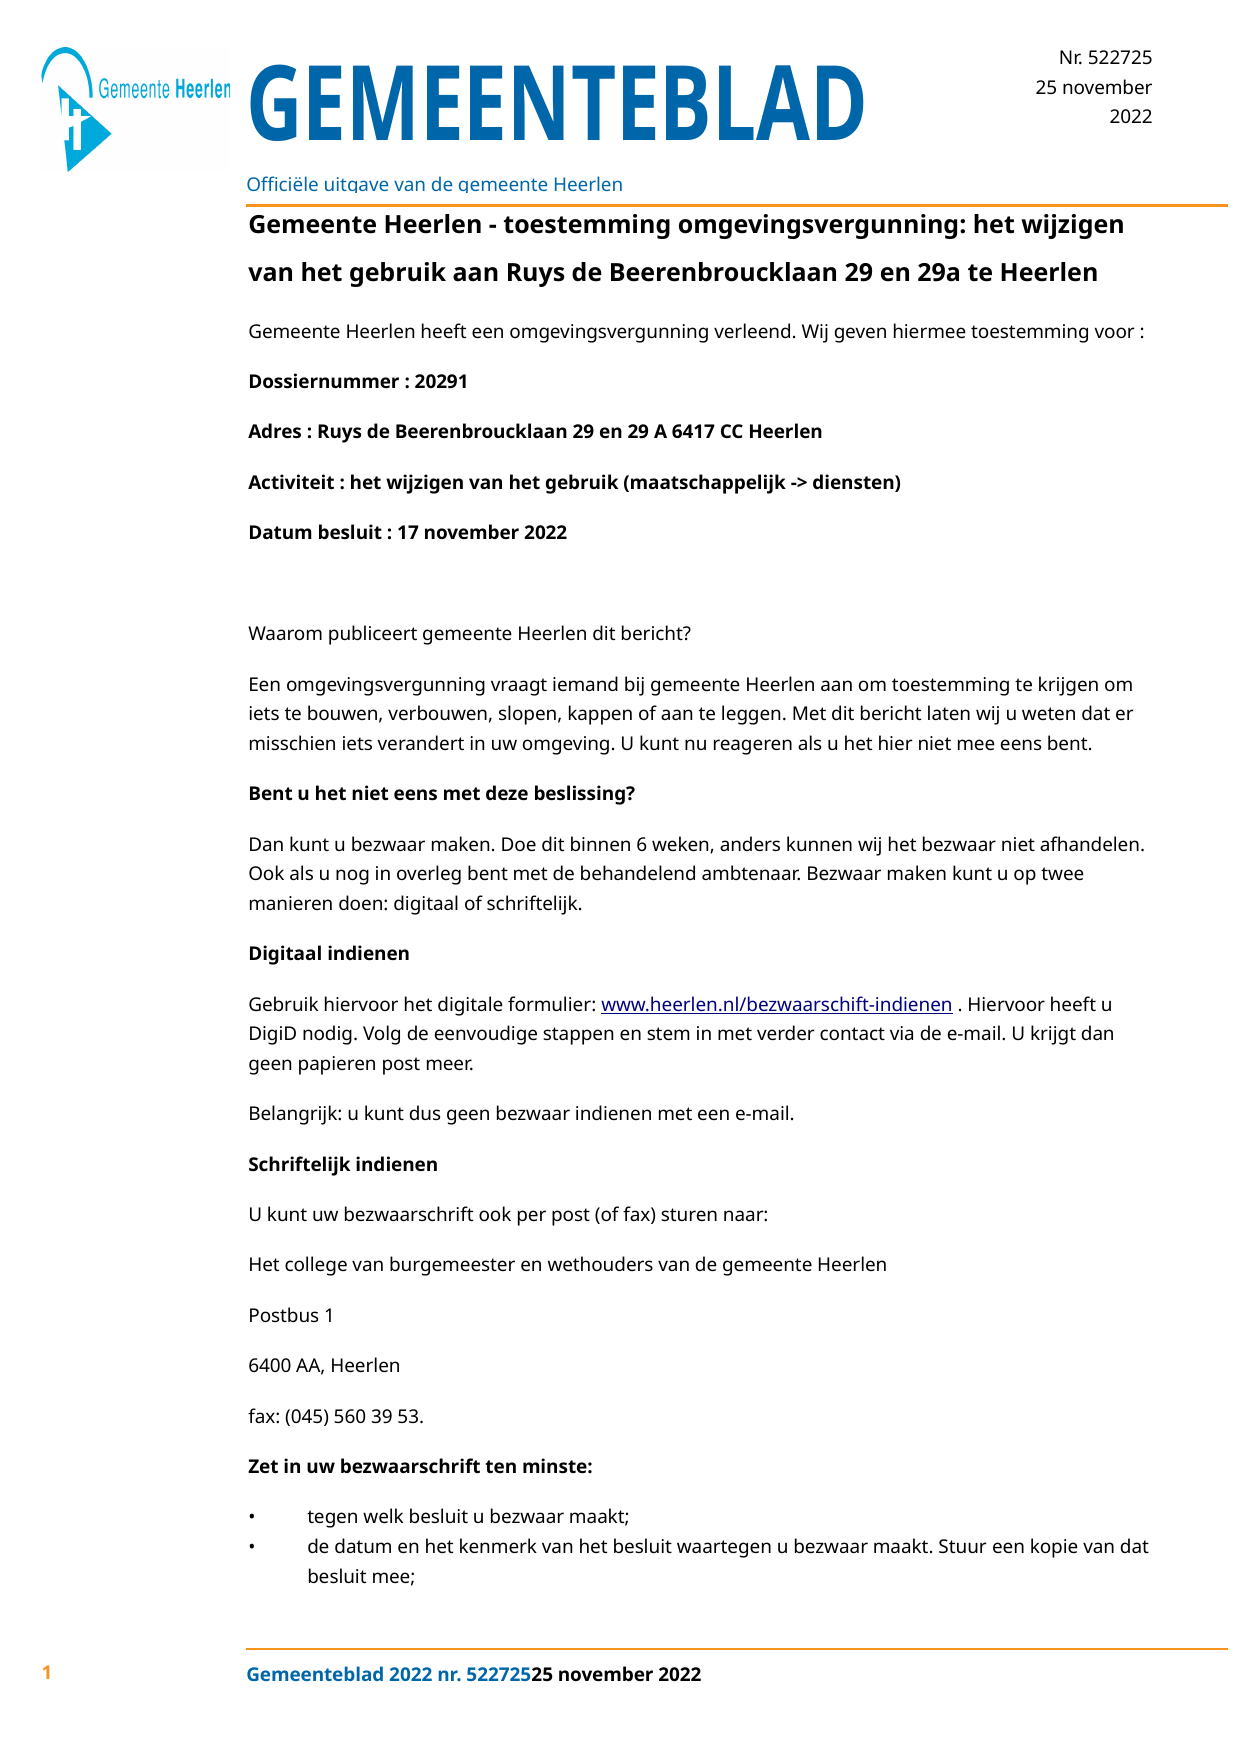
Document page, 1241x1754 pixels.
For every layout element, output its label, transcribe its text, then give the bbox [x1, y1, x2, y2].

text Adres : Ruys de Beerenbroucklaan 29 en 29 A 6417 CC Heerlen [248, 419, 1152, 444]
text fax: (045) 560 39 53. [248, 1403, 1152, 1429]
text Gebruik hiervoor het digitale formulier: www.heerlen.nl/bezwaarschift-indienen . Hiervoor heeft u DigiD nodig. Volg de eenvoudige stappen en stem in met verder contact via de e-mail. U krijgt dan geen papieren post meer. [248, 991, 1152, 1076]
text Activiteit : het wijzigen van het gebruik (maatschappelijk -> diensten) [248, 469, 1152, 495]
text Waarom publiceert gemeente Heerlen dit bericht? [248, 620, 1152, 646]
text Datum besluit : 17 november 2022 [248, 519, 1152, 545]
text Zet in uw bezwaarschrift ten minste: [248, 1453, 1152, 1479]
text Belangrijk: u kunt dus geen bezwaar indienen met een e-mail. [248, 1100, 1152, 1126]
text Het college van burgemeester en wethouders van de gemeente Heerlen [248, 1252, 1152, 1277]
text U kunt uw bezwaarschrift ook per post (of fax) sturen naar: [248, 1201, 1152, 1227]
picture [41, 47, 231, 172]
text Dossiernummer : 20291 [248, 368, 1152, 394]
text Schriftelijk indienen [248, 1151, 1152, 1177]
text Digitaal indienen [248, 940, 1152, 966]
list de datum en het kenmerk van het besluit waartegen u bezwaar maakt. Stuur een kopie van dat besluit mee; [248, 1533, 1152, 1589]
text Gemeente Heerlen heeft een omgevingsvergunning verleend. Wij geven hiermee toestemming voor : [248, 318, 1152, 344]
text 6400 AA, Heerlen [248, 1352, 1152, 1378]
text Bent u het niet eens met deze beslissing? [248, 780, 1152, 806]
text Een omgevingsvergunning vraagt iemand bij gemeente Heerlen aan om toestemming te krijgen om iets te bouwen, verbouwen, slopen, kappen of aan te leggen. Met dit bericht laten wij u weten dat er misschien iets verandert in uw omgeving. U kunt nu reageren als u het hier niet mee eens bent. [248, 671, 1152, 756]
text Gemeente Heerlen - toestemming omgevingsvergunning: het wijzigen van het gebruik aan Ruys de Beerenbroucklaan 29 en 29a te Heerlen [248, 207, 1152, 288]
list tegen welk besluit u bezwaar maakt; [248, 1504, 1152, 1529]
text Dan kunt u bezwaar maken. Doe dit binnen 6 weken, anders kunnen wij het bezwaar niet afhandelen. Ook als u nog in overleg bent met de behandelend ambtenaar. Bezwaar maken kunt u op twee manieren doen: digitaal of schriftelijk. [248, 831, 1152, 916]
picture [41, 47, 59, 70]
text Postbus 1 [248, 1302, 1152, 1328]
